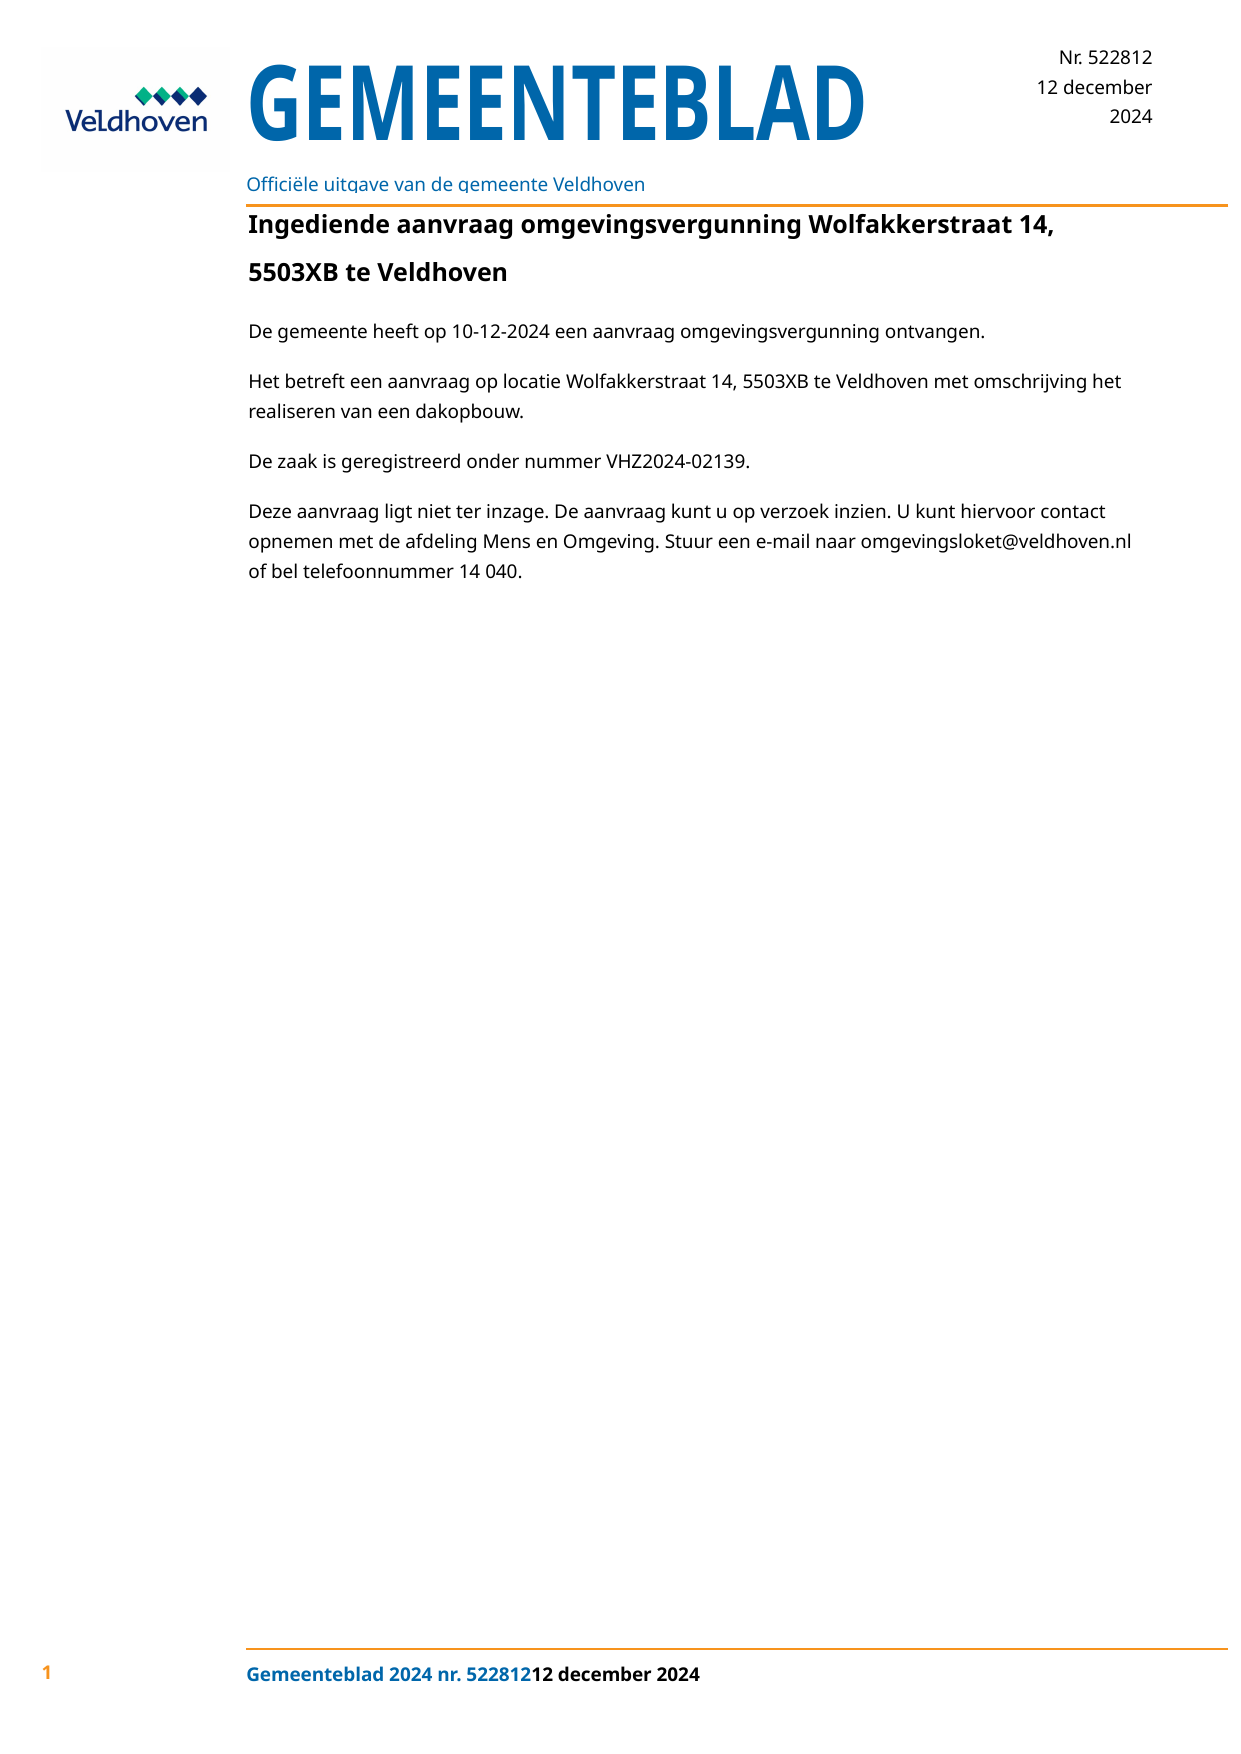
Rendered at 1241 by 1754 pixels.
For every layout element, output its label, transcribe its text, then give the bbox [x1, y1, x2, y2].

text De zaak is geregistreerd onder nummer VHZ2024-02139. [248, 448, 1152, 474]
text Deze aanvraag ligt niet ter inzage. De aanvraag kunt u op verzoek inzien. U kunt hiervoor contact opnemen met de afdeling Mens en Omgeving. Stuur een e-mail naar omgevingsloket@veldhoven.nl of bel telefoonnummer 14 040. [248, 499, 1152, 584]
picture [41, 47, 231, 172]
text Ingediende aanvraag omgevingsvergunning Wolfakkerstraat 14, 5503XB te Veldhoven [248, 207, 1152, 288]
text De gemeente heeft op 10-12-2024 een aanvraag omgevingsvergunning ontvangen. [248, 318, 1152, 344]
text Het betreft een aanvraag op locatie Wolfakkerstraat 14, 5503XB te Veldhoven met omschrijving het realiseren van een dakopbouw. [248, 368, 1152, 424]
